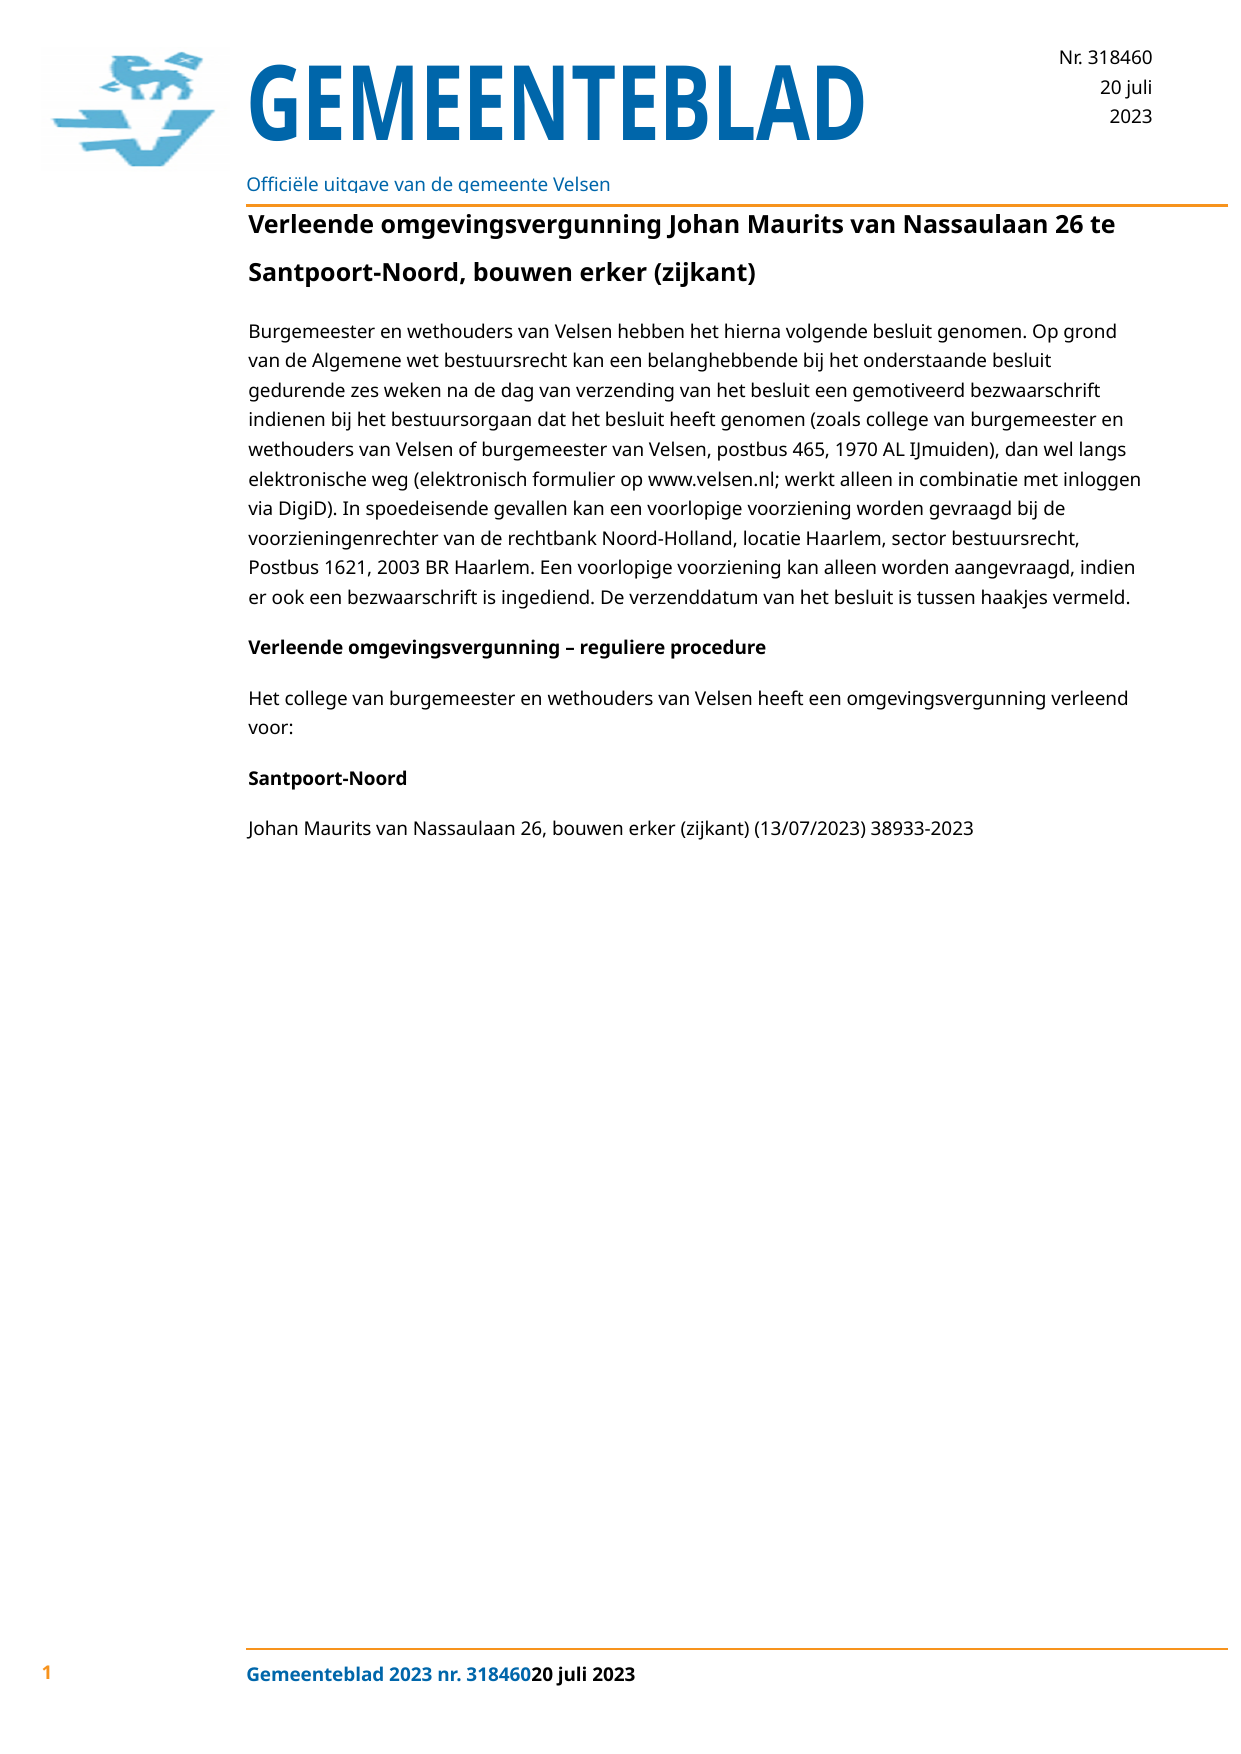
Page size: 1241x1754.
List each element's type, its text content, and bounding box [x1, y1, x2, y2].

text Burgemeester en wethouders van Velsen hebben het hierna volgende besluit genomen. Op grond van de Algemene wet bestuursrecht kan een belanghebbende bij het onderstaande besluit gedurende zes weken na de dag van verzending van het besluit een gemotiveerd bezwaarschrift indienen bij het bestuursorgaan dat het besluit heeft genomen (zoals college van burgemeester en wethouders van Velsen of burgemeester van Velsen, postbus 465, 1970 AL IJmuiden), dan wel langs elektronische weg (elektronisch formulier op www.velsen.nl; werkt alleen in combinatie met inloggen via DigiD). In spoedeisende gevallen kan een voorlopige voorziening worden gevraagd bij de voorzieningenrechter van de rechtbank Noord-Holland, locatie Haarlem, sector bestuursrecht, Postbus 1621, 2003 BR Haarlem. Een voorlopige voorziening kan alleen worden aangevraagd, indien er ook een bezwaarschrift is ingediend. De verzenddatum van het besluit is tussen haakjes vermeld. [248, 318, 1152, 610]
picture [41, 47, 231, 172]
text Het college van burgemeester en wethouders van Velsen heeft een omgevingsvergunning verleend voor: [248, 685, 1152, 740]
text Verleende omgevingsvergunning – reguliere procedure [248, 634, 1152, 660]
text Verleende omgevingsvergunning Johan Maurits van Nassaulaan 26 te Santpoort-Noord, bouwen erker (zijkant) [248, 207, 1152, 288]
text Santpoort-Noord [248, 765, 1152, 791]
text Johan Maurits van Nassaulaan 26, bouwen erker (zijkant) (13/07/2023) 38933-2023 [248, 815, 1152, 841]
